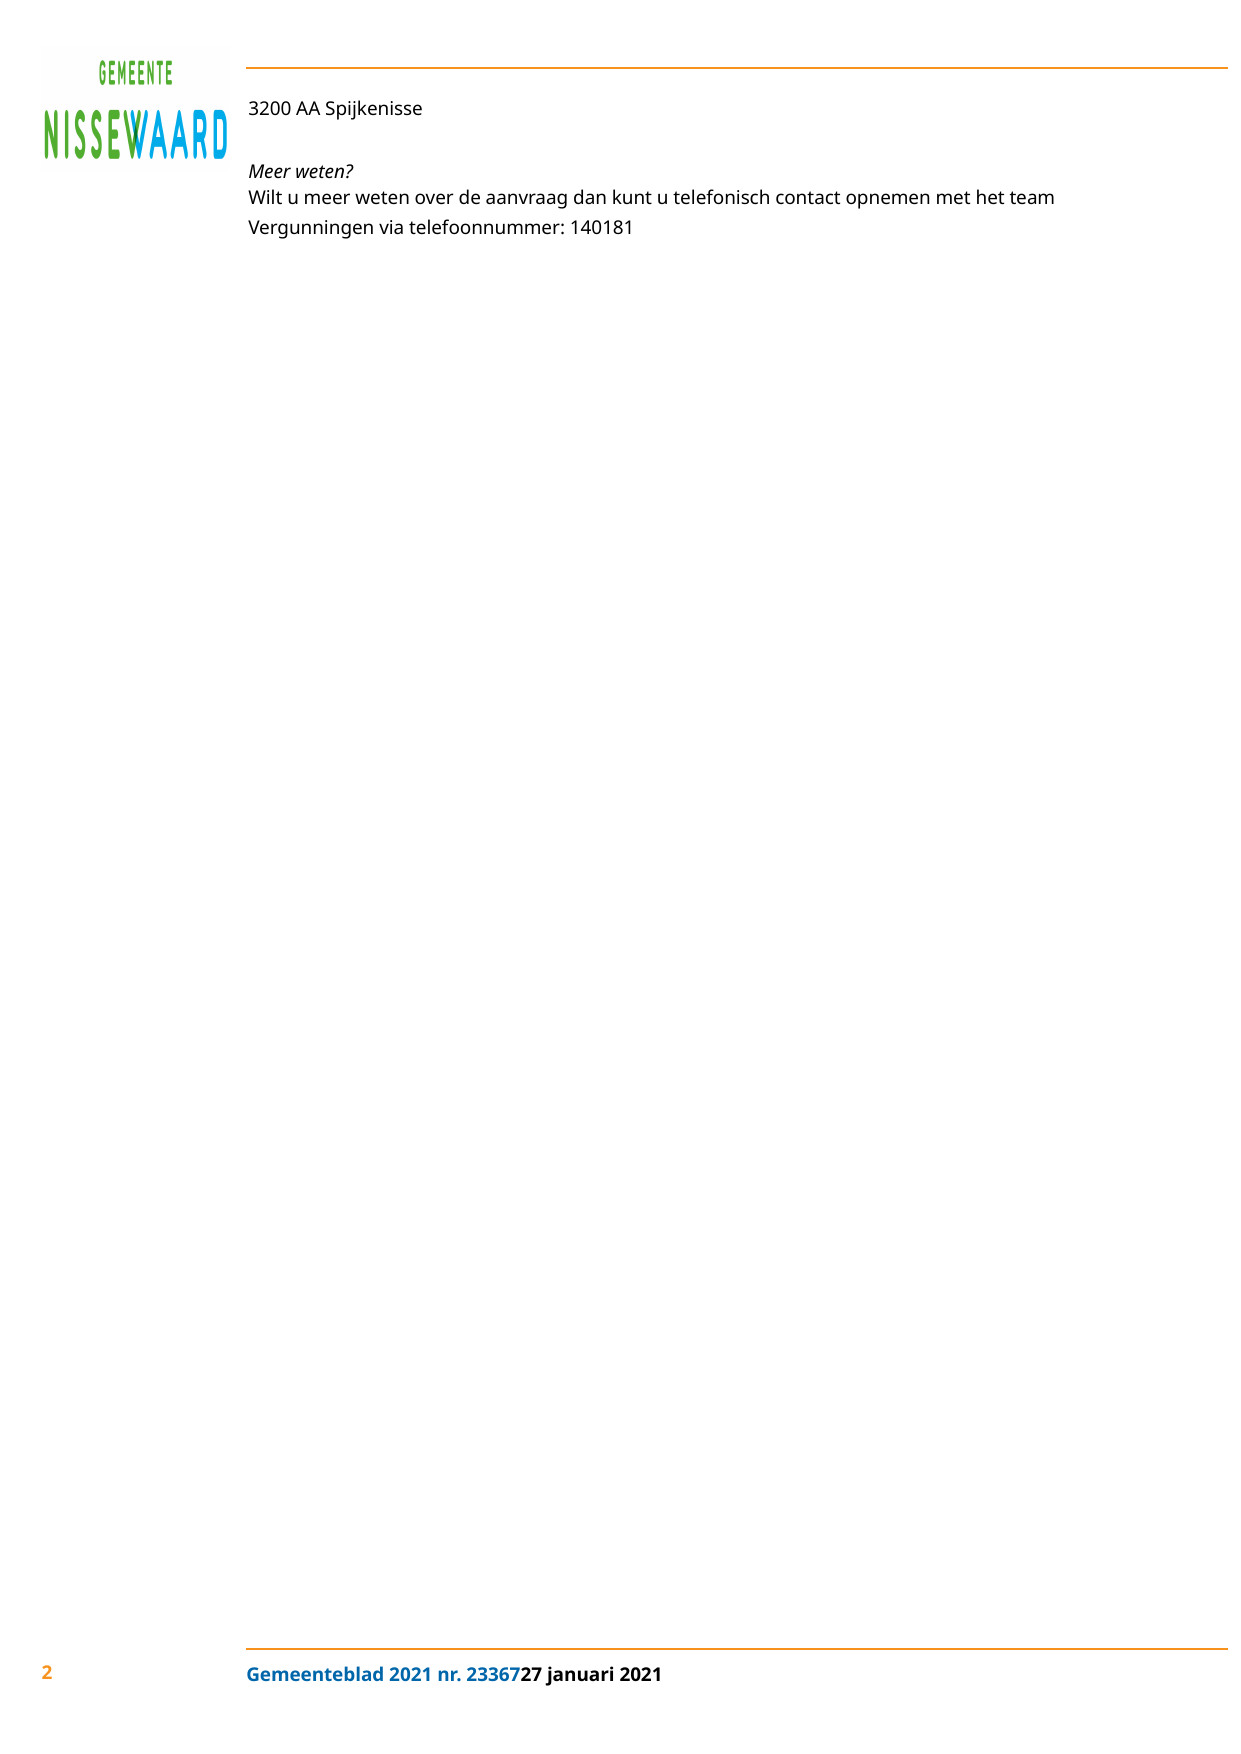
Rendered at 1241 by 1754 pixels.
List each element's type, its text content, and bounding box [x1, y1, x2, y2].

text Wilt u meer weten over de aanvraag dan kunt u telefonisch contact opnemen met het team Vergunningen via telefoonnummer: 140181 [248, 184, 1152, 240]
text 3200 AA Spijkenisse [248, 95, 1152, 121]
text Meer weten? [248, 159, 1152, 184]
picture [41, 47, 231, 172]
